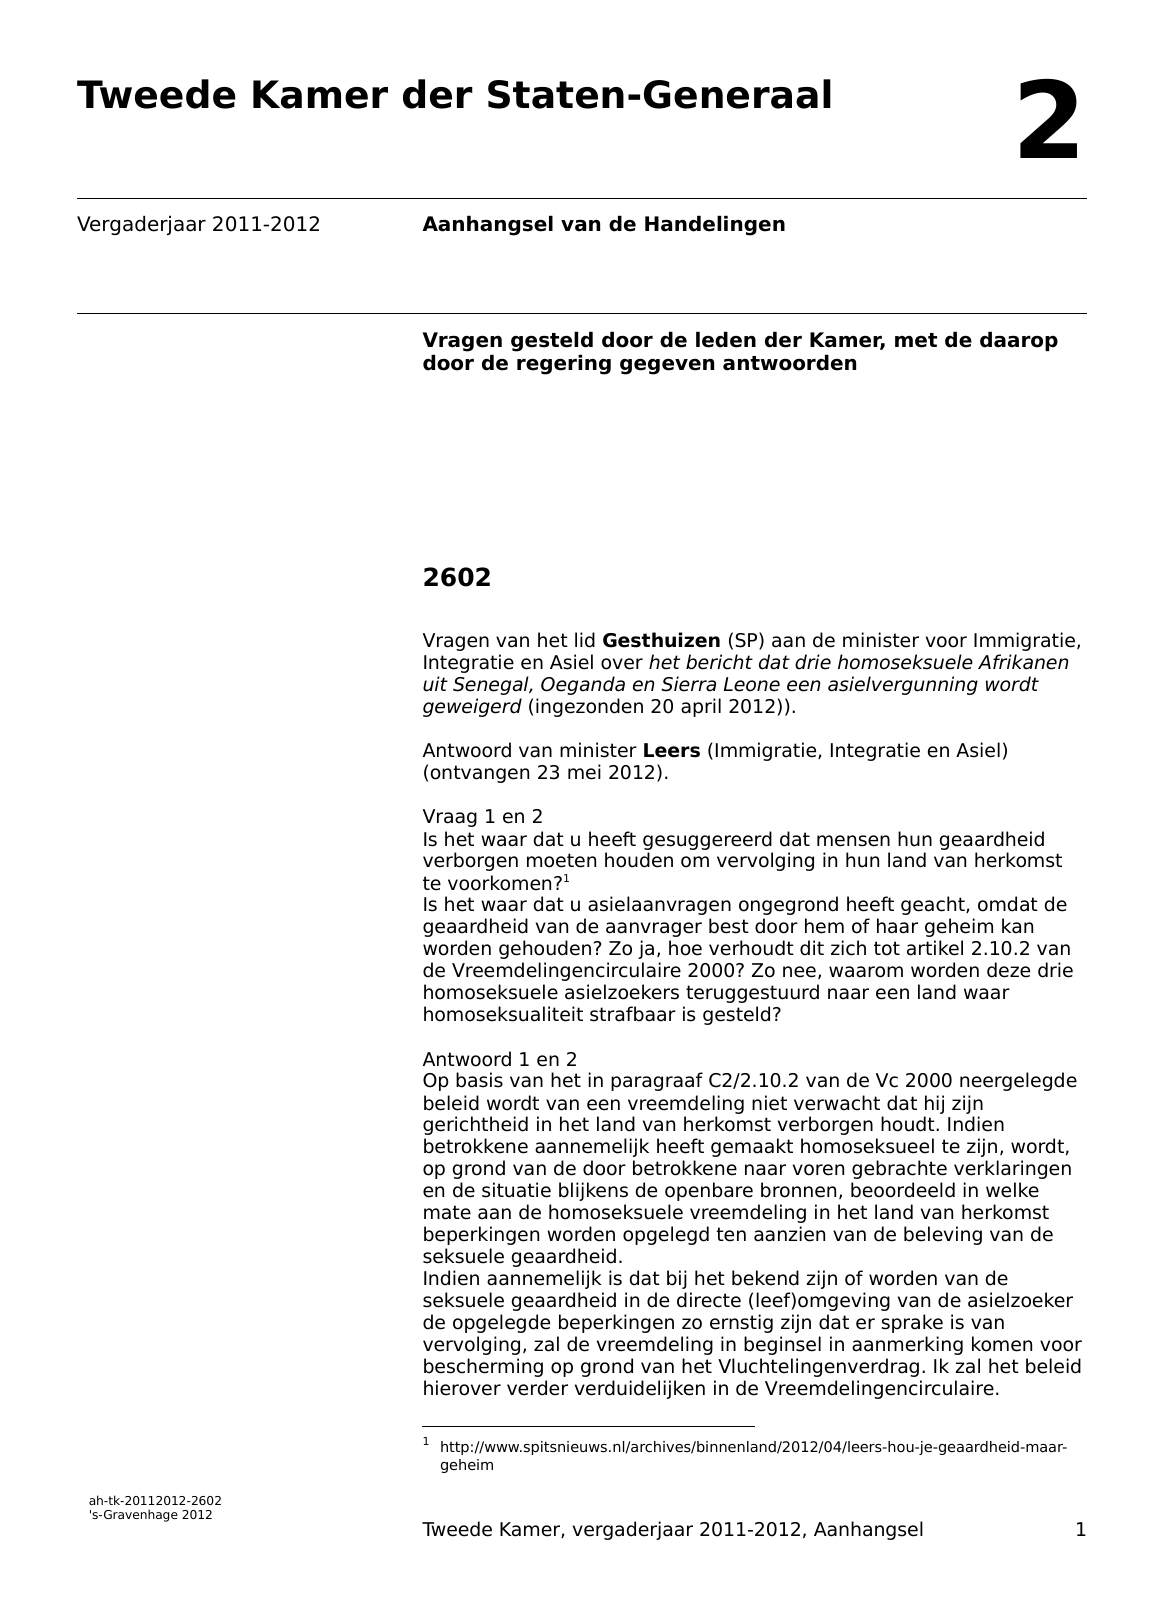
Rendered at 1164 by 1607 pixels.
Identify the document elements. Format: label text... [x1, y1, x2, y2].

table_cell Aanhangsel van de Handelingen [422, 199, 1087, 313]
text Is het waar dat u asielaanvragen ongegrond heeft geacht, omdat de geaardheid van de aanvrager best door hem of haar geheim kan worden gehouden? Zo ja, hoe verhoudt dit zich tot artikel 2.10.2 van de Vreemdelingencirculaire 2000? Zo nee, waarom worden deze drie homoseksuele asielzoekers teruggestuurd naar een land waar homoseksualiteit strafbaar is gesteld? [422, 894, 1087, 1026]
text http://www.spitsnieuws.nl/archives/binnenland/2012/04/leers-hou-je-geaardheid-maar-geheim [422, 1435, 1087, 1474]
table_cell Vragen gesteld door de leden der Kamer, met de daarop door de regering gegeven antwoorden [422, 314, 1087, 375]
table_cell Vergaderjaar 2011-2012 [77, 199, 422, 313]
table_cell [77, 314, 422, 375]
text 's-Gravenhage 2012 [88, 1508, 323, 1522]
text ah-tk-20112012-2602 [88, 1494, 323, 1508]
table_header 2 [886, 59, 1087, 198]
text Antwoord 1 en 2 [422, 1048, 1087, 1070]
text 2602 [422, 563, 1087, 592]
text Antwoord van minister Leers (Immigratie, Integratie en Asiel) (ontvangen 23 mei 2012). [422, 740, 1087, 784]
text Vragen van het lid Gesthuizen (SP) aan de minister voor Immigratie, Integratie en Asiel over het bericht dat drie homoseksuele Afrikanen uit Senegal, Oeganda en Sierra Leone een asielvergunning wordt geweigerd (ingezonden 20 april 2012)). [422, 630, 1087, 718]
text Op basis van het in paragraaf C2/2.10.2 van de Vc 2000 neergelegde beleid wordt van een vreemdeling niet verwacht dat hij zijn gerichtheid in het land van herkomst verborgen houdt. Indien betrokkene aannemelijk heeft gemaakt homoseksueel te zijn, wordt, op grond van de door betrokkene naar voren gebrachte verklaringen en de situatie blijkens de openbare bronnen, beoordeeld in welke mate aan de homoseksuele vreemdeling in het land van herkomst beperkingen worden opgelegd ten aanzien van de beleving van de seksuele geaardheid. [422, 1070, 1087, 1268]
table_header Tweede Kamer der Staten-Generaal [77, 59, 886, 198]
text Is het waar dat u heeft gesuggereerd dat mensen hun geaardheid verborgen moeten houden om vervolging in hun land van herkomst te voorkomen? [422, 828, 1087, 894]
text Vraag 1 en 2 [422, 806, 1087, 828]
text Indien aannemelijk is dat bij het bekend zijn of worden van de seksuele geaardheid in de directe (leef)omgeving van de asielzoeker de opgelegde beperkingen zo ernstig zijn dat er sprake is van vervolging, zal de vreemdeling in beginsel in aanmerking komen voor bescherming op grond van het Vluchtelingenverdrag. Ik zal het beleid hierover verder verduidelijken in de Vreemdelingencirculaire. [422, 1268, 1087, 1400]
